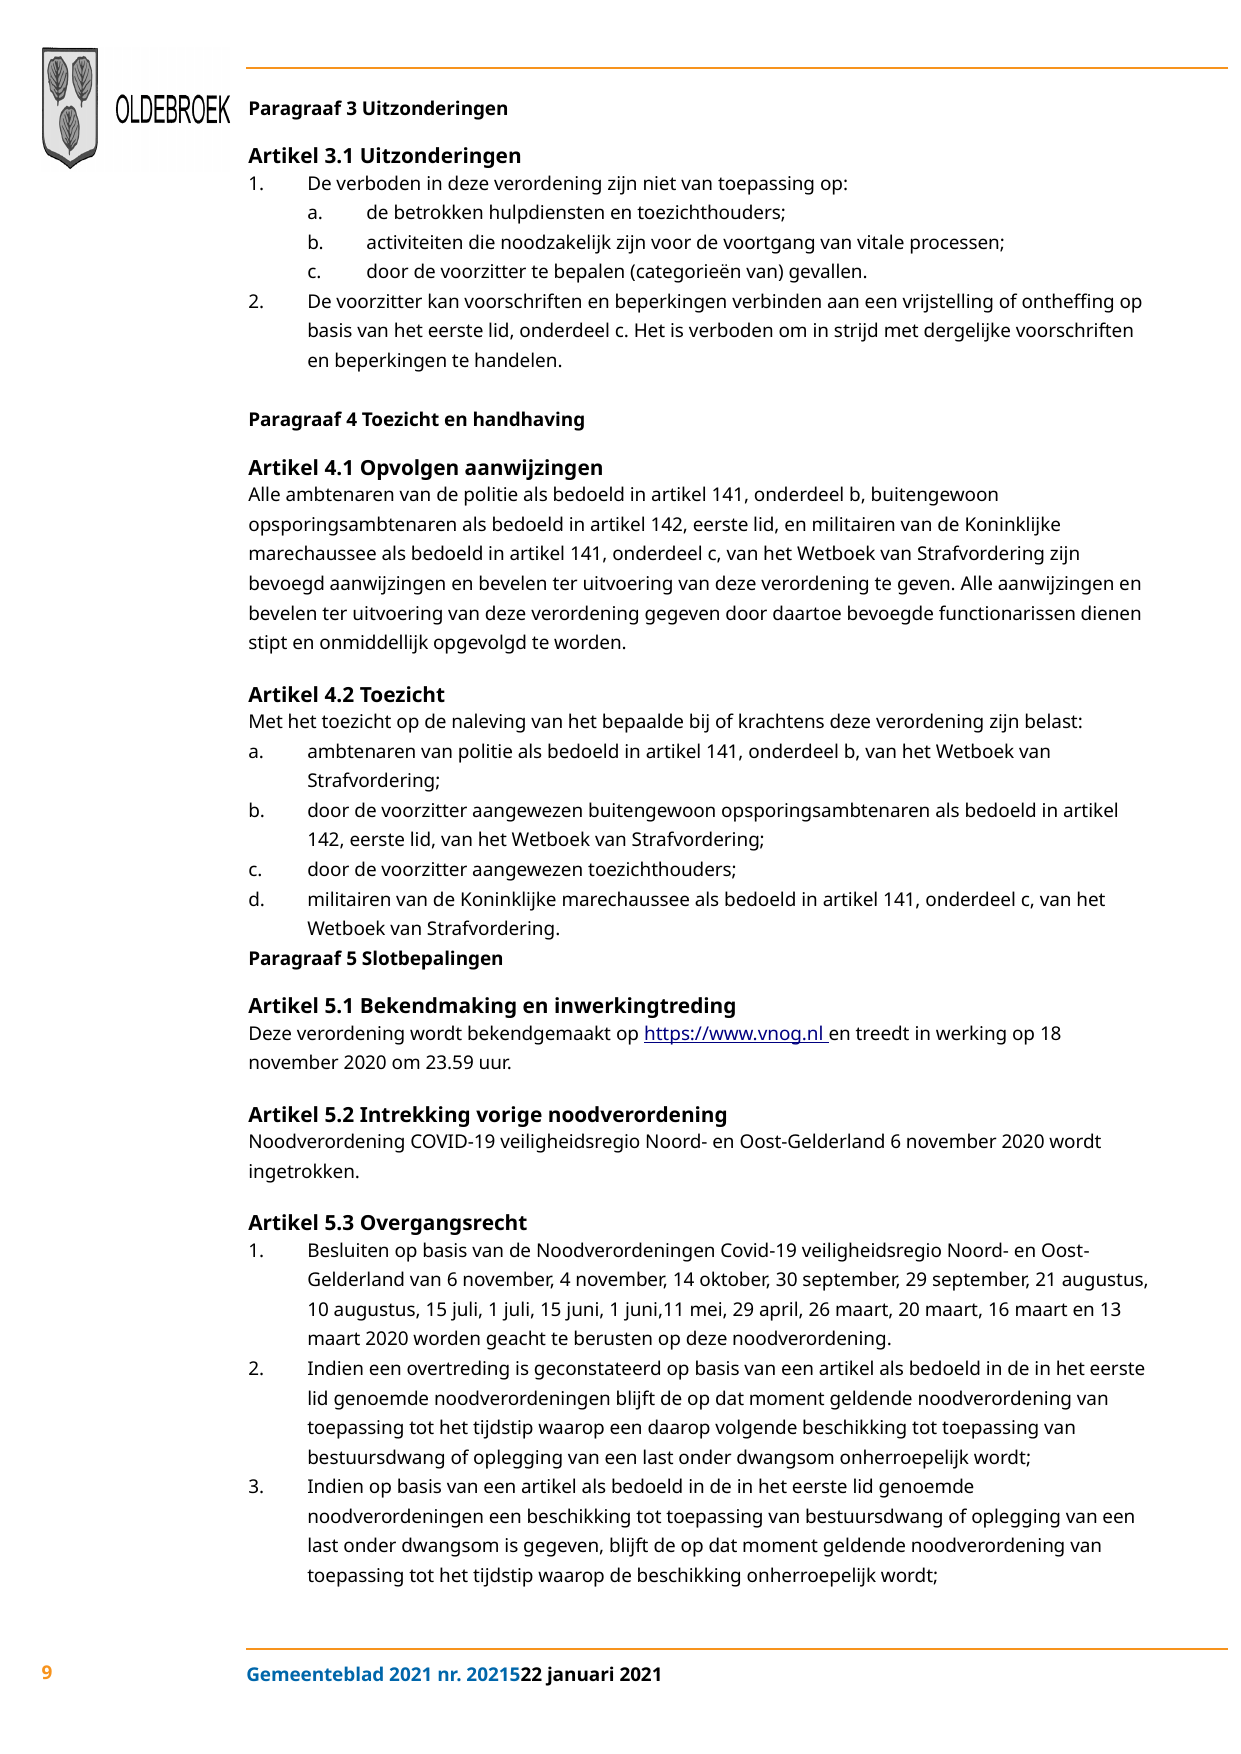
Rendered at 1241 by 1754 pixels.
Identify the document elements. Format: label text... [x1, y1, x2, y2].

list door de voorzitter aangewezen toezichthouders; [248, 856, 1152, 882]
text Artikel 4.1 Opvolgen aanwijzingen [248, 453, 1152, 481]
text Artikel 5.2 Intrekking vorige noodverordening [248, 1100, 1152, 1128]
text Noodverordening COVID-19 veiligheidsregio Noord- en Oost-Gelderland 6 november 2020 wordt ingetrokken. [248, 1128, 1152, 1184]
text Artikel 3.1 Uitzonderingen [248, 141, 1152, 170]
text Artikel 5.1 Bekendmaking en inwerkingtreding [248, 991, 1152, 1020]
list Indien een overtreding is geconstateerd op basis van een artikel als bedoeld in de in het eerste lid genoemde noodverordeningen blijft de op dat moment geldende noodverordening van toepassing tot het tijdstip waarop een daarop volgende beschikking tot toepassing van bestuursdwang of oplegging van een last onder dwangsom onherroepelijk wordt; [248, 1355, 1152, 1469]
list Indien op basis van een artikel als bedoeld in de in het eerste lid genoemde noodverordeningen een beschikking tot toepassing van bestuursdwang of oplegging van een last onder dwangsom is gegeven, blijft de op dat moment geldende noodverordening van toepassing tot het tijdstip waarop de beschikking onherroepelijk wordt; [248, 1473, 1152, 1588]
list activiteiten die noodzakelijk zijn voor de voortgang van vitale processen; [307, 229, 1152, 255]
picture [41, 47, 231, 172]
list Besluiten op basis van de Noodverordeningen Covid-19 veiligheidsregio Noord- en Oost­-Gelderland van 6 november, 4 november, 14 oktober, 30 september, 29 september, 21 augustus, 10 augustus, 15 juli, 1 juli, 15 juni, 1 juni,11 mei, 29 april, 26 maart, 20 maart, 16 maart en 13 maart 2020 worden geacht te berusten op deze noodverordening. [248, 1237, 1152, 1351]
list door de voorzitter aangewezen buitengewoon opsporingsambtenaren als bedoeld in artikel 142, eerste lid, van het Wetboek van Strafvordering; [248, 797, 1152, 852]
text Paragraaf 3 Uitzonderingen [248, 95, 1152, 121]
list de betrokken hulpdiensten en toezichthouders; [307, 199, 1152, 225]
list militairen van de Koninklijke marechaussee als bedoeld in artikel 141, onderdeel c, van het Wetboek van Strafvordering. [248, 886, 1152, 941]
list De verboden in deze verordening zijn niet van toepassing op: [248, 170, 1152, 196]
list door de voorzitter te bepalen (categorieën van) gevallen. [307, 258, 1152, 284]
text Artikel 4.2 Toezicht [248, 680, 1152, 708]
text Artikel 5.3 Overgangsrecht [248, 1208, 1152, 1237]
text Deze verordening wordt bekendgemaakt op https://www.vnog.nl en treedt in werking op 18 november 2020 om 23.59 uur. [248, 1020, 1152, 1075]
text Paragraaf 4 Toezicht en handhaving [248, 406, 1152, 432]
text Alle ambtenaren van de politie als bedoeld in artikel 141, onderdeel b, buitengewoon opsporingsambtenaren als bedoeld in artikel 142, eerste lid, en militairen van de Koninklijke marechaussee als bedoeld in artikel 141, onderdeel c, van het Wetboek van Strafvordering zijn bevoegd aanwijzingen en bevelen ter uitvoering van deze verordening te geven. Alle aanwijzingen en bevelen ter uitvoering van deze verordening gegeven door daartoe bevoegde functionarissen dienen stipt en onmiddellijk opgevolgd te worden. [248, 481, 1152, 655]
list ambtenaren van politie als bedoeld in artikel 141, onderdeel b, van het Wetboek van Strafvordering; [248, 738, 1152, 793]
text Met het toezicht op de naleving van het bepaalde bij of krachtens deze verordening zijn belast: [248, 708, 1152, 734]
text Paragraaf 5 Slotbepalingen [248, 945, 1152, 971]
list De voorzitter kan voorschriften en beperkingen verbinden aan een vrijstelling of ontheffing op basis van het eerste lid, onderdeel c. Het is verboden om in strijd met dergelijke voorschriften en beperkingen te handelen. [248, 288, 1152, 373]
